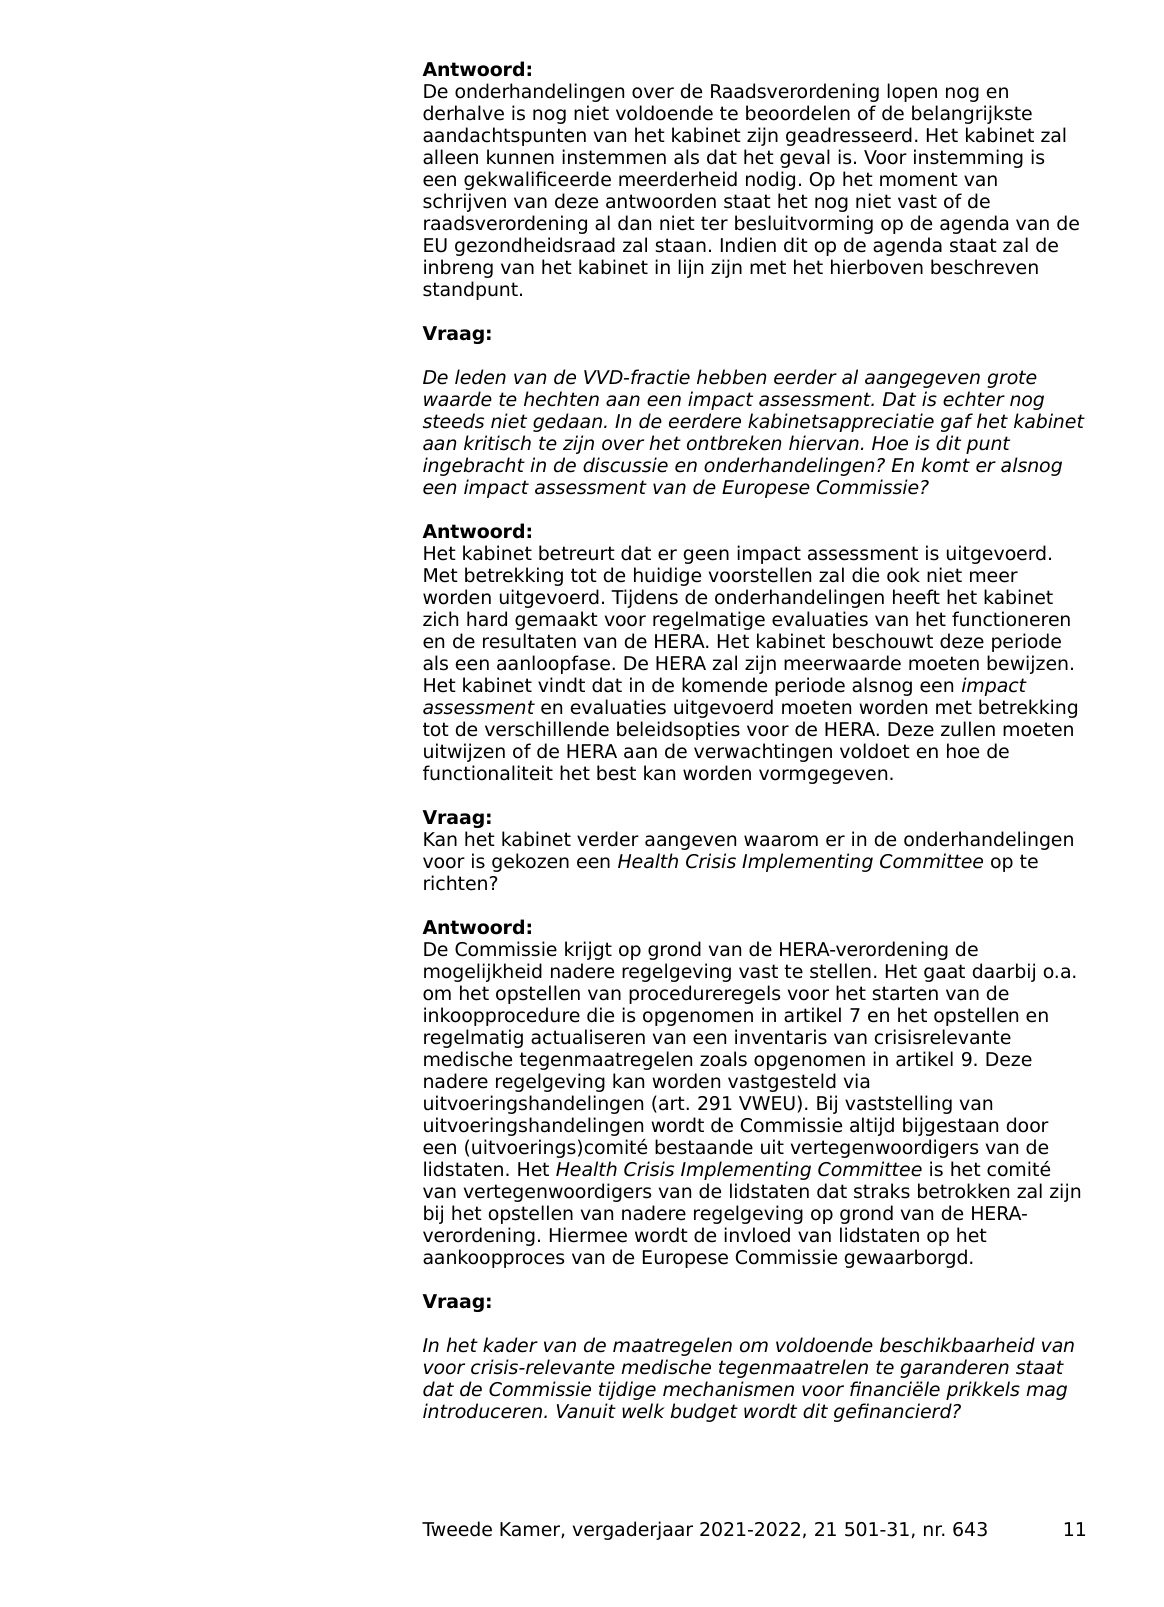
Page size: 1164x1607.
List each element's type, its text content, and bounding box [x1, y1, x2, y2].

subtitle Vraag: [422, 807, 1087, 829]
text Kan het kabinet verder aangeven waarom er in de onderhandelingen voor is gekozen een Health Crisis Implementing Committee op te richten? [422, 829, 1087, 895]
subtitle Antwoord: [422, 521, 1087, 543]
text De Commissie krijgt op grond van de HERA-verordening de mogelijkheid nadere regelgeving vast te stellen. Het gaat daarbij o.a. om het opstellen van procedureregels voor het starten van de inkoopprocedure die is opgenomen in artikel 7 en het opstellen en regelmatig actualiseren van een inventaris van crisisrelevante medische tegenmaatregelen zoals opgenomen in artikel 9. Deze nadere regelgeving kan worden vastgesteld via uitvoeringshandelingen (art. 291 VWEU). Bij vaststelling van uitvoeringshandelingen wordt de Commissie altijd bijgestaan door een (uitvoerings)comité bestaande uit vertegenwoordigers van de lidstaten. Het Health Crisis Implementing Committee is het comité van vertegenwoordigers van de lidstaten dat straks betrokken zal zijn bij het opstellen van nadere regelgeving op grond van de HERA-verordening. Hiermee wordt de invloed van lidstaten op het aankoopproces van de Europese Commissie gewaarborgd. [422, 939, 1087, 1269]
text Het kabinet betreurt dat er geen impact assessment is uitgevoerd. Met betrekking tot de huidige voorstellen zal die ook niet meer worden uitgevoerd. Tijdens de onderhandelingen heeft het kabinet zich hard gemaakt voor regelmatige evaluaties van het functioneren en de resultaten van de HERA. Het kabinet beschouwt deze periode als een aanloopfase. De HERA zal zijn meerwaarde moeten bewijzen. Het kabinet vindt dat in de komende periode alsnog een impact assessment en evaluaties uitgevoerd moeten worden met betrekking tot de verschillende beleidsopties voor de HERA. Deze zullen moeten uitwijzen of de HERA aan de verwachtingen voldoet en hoe de functionaliteit het best kan worden vormgegeven. [422, 543, 1087, 785]
subtitle Antwoord: [422, 917, 1087, 939]
subtitle Vraag: [422, 1291, 1087, 1313]
text In het kader van de maatregelen om voldoende beschikbaarheid van voor crisis-relevante medische tegenmaatrelen te garanderen staat dat de Commissie tijdige mechanismen voor financiële prikkels mag introduceren. Vanuit welk budget wordt dit gefinancierd? [422, 1335, 1087, 1423]
subtitle Vraag: [422, 323, 1087, 345]
text De leden van de VVD-fractie hebben eerder al aangegeven grote waarde te hechten aan een impact assessment. Dat is echter nog steeds niet gedaan. In de eerdere kabinetsappreciatie gaf het kabinet aan kritisch te zijn over het ontbreken hiervan. Hoe is dit punt ingebracht in de discussie en onderhandelingen? En komt er alsnog een impact assessment van de Europese Commissie? [422, 367, 1087, 499]
subtitle Antwoord: [422, 59, 1087, 81]
text De onderhandelingen over de Raadsverordening lopen nog en derhalve is nog niet voldoende te beoordelen of de belangrijkste aandachtspunten van het kabinet zijn geadresseerd. Het kabinet zal alleen kunnen instemmen als dat het geval is. Voor instemming is een gekwalificeerde meerderheid nodig. Op het moment van schrijven van deze antwoorden staat het nog niet vast of de raadsverordening al dan niet ter besluitvorming op de agenda van de EU gezondheidsraad zal staan. Indien dit op de agenda staat zal de inbreng van het kabinet in lijn zijn met het hierboven beschreven standpunt. [422, 81, 1087, 301]
